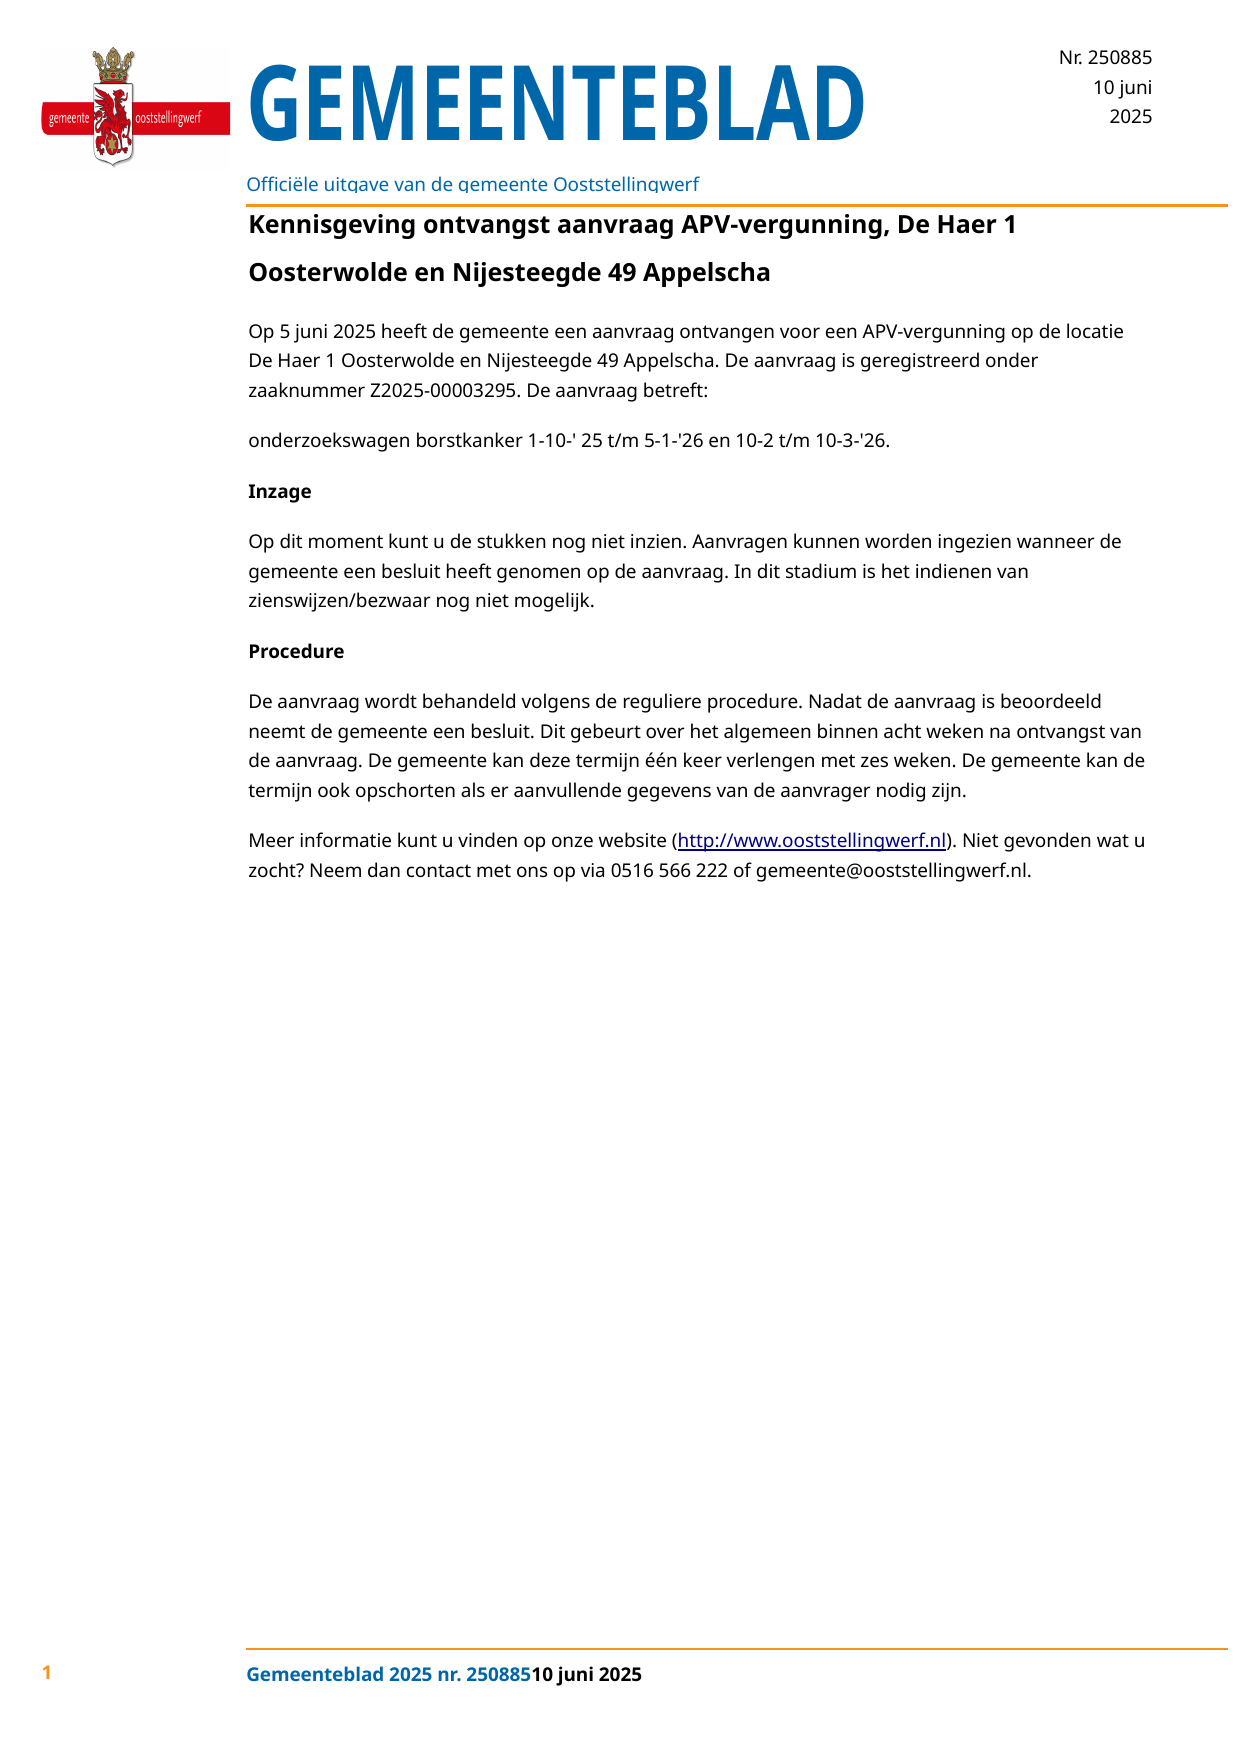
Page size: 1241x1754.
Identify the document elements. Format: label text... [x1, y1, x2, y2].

text Meer informatie kunt u vinden op onze website (http://www.ooststellingwerf.nl). Niet gevonden wat u zocht? Neem dan contact met ons op via 0516 566 222 of gemeente@ooststellingwerf.nl. [248, 827, 1152, 883]
text De aanvraag wordt behandeld volgens de reguliere procedure. Nadat de aanvraag is beoordeeld neemt de gemeente een besluit. Dit gebeurt over het algemeen binnen acht weken na ontvangst van de aanvraag. De gemeente kan deze termijn één keer verlengen met zes weken. De gemeente kan de termijn ook opschorten als er aanvullende gegevens van de aanvrager nodig zijn. [248, 688, 1152, 803]
text onderzoekswagen borstkanker 1-10-' 25 t/m 5-1-'26 en 10-2 t/m 10-3-'26. [248, 427, 1152, 453]
text Op 5 juni 2025 heeft de gemeente een aanvraag ontvangen voor een APV-vergunning op de locatie De Haer 1 Oosterwolde en Nijesteegde 49 Appelscha. De aanvraag is geregistreerd onder zaaknummer Z2025-00003295. De aanvraag betreft: [248, 318, 1152, 403]
text Kennisgeving ontvangst aanvraag APV-vergunning, De Haer 1 Oosterwolde en Nijesteegde 49 Appelscha [248, 207, 1152, 288]
text Procedure [248, 638, 1152, 664]
picture [41, 47, 231, 172]
text Inzage [248, 478, 1152, 504]
text Op dit moment kunt u de stukken nog niet inzien. Aanvragen kunnen worden ingezien wanneer de gemeente een besluit heeft genomen op de aanvraag. In dit stadium is het indienen van zienswijzen/bezwaar nog niet mogelijk. [248, 528, 1152, 613]
